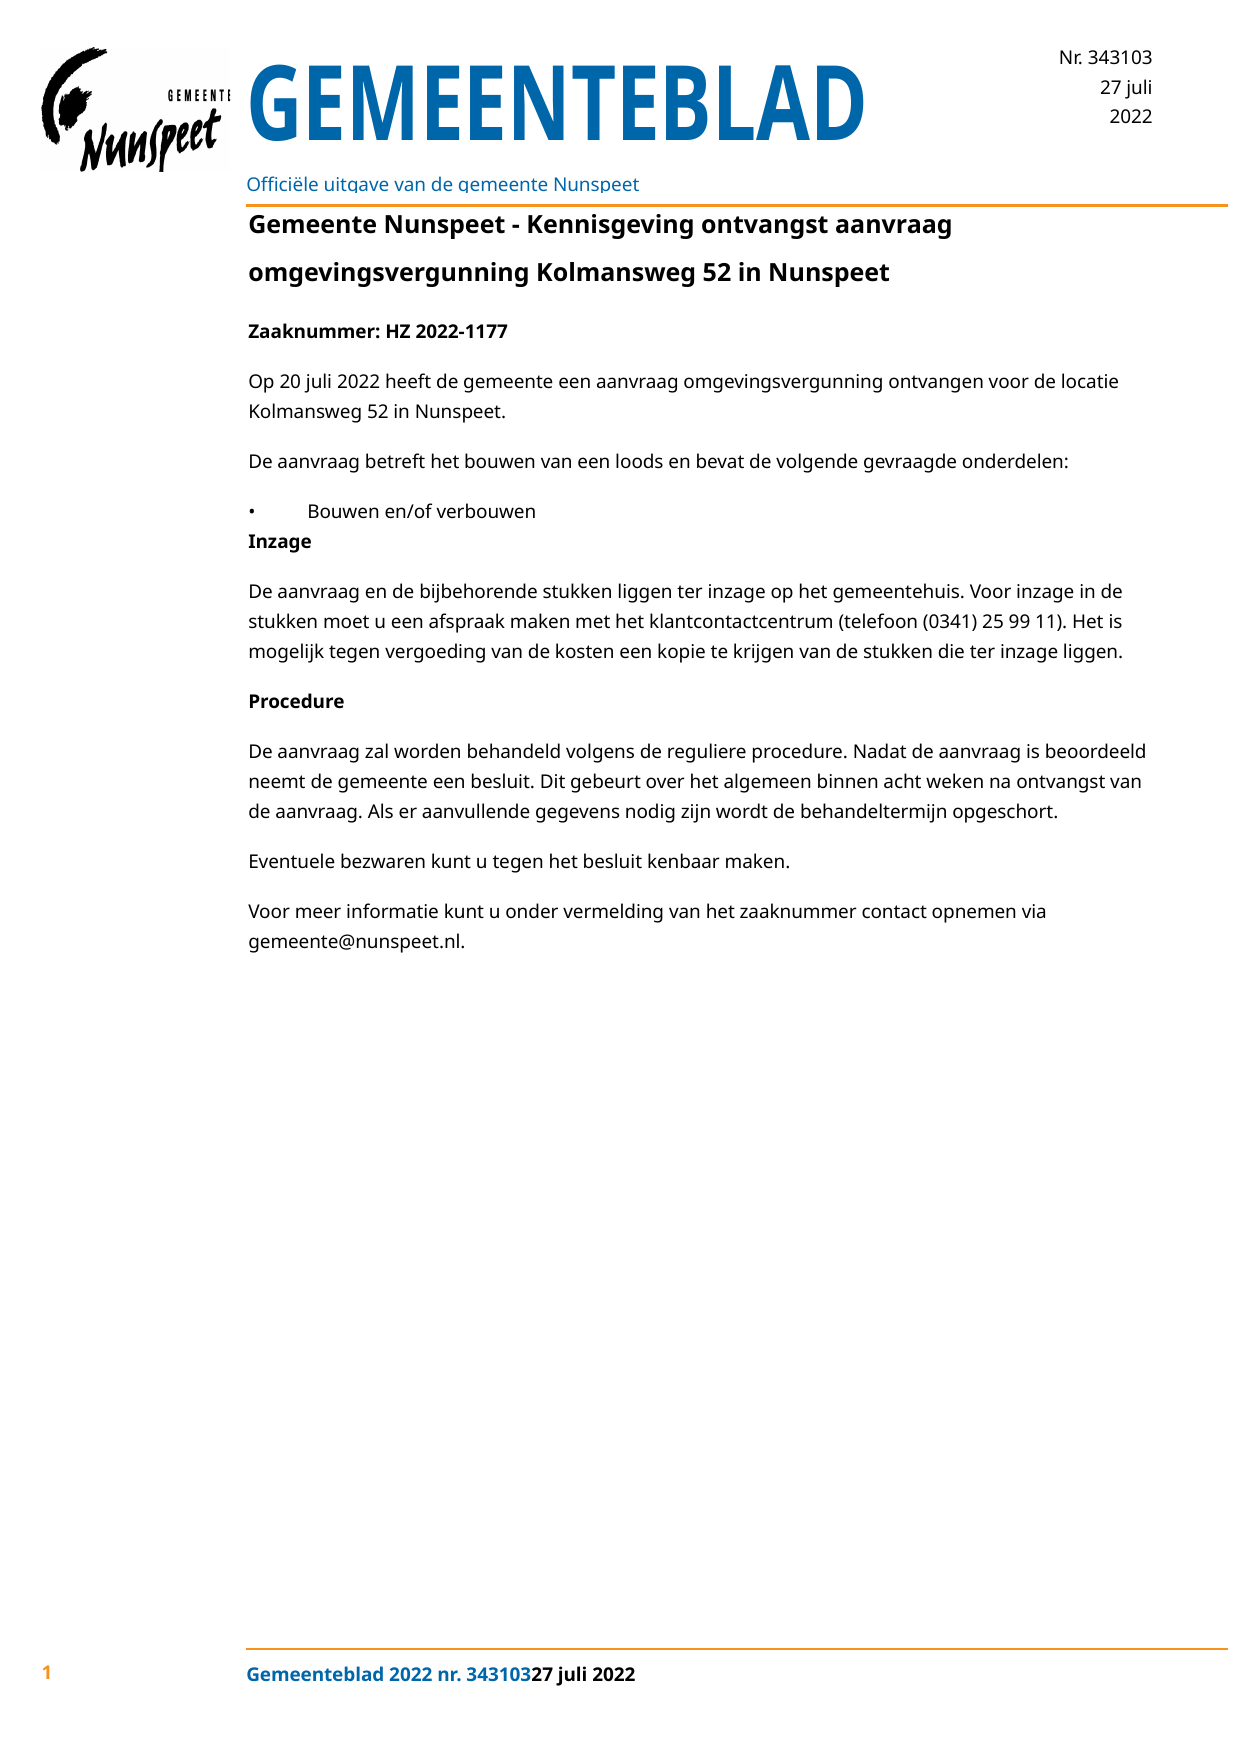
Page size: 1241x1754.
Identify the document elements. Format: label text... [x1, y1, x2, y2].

text Procedure [248, 688, 1152, 714]
list Bouwen en/of verbouwen [248, 499, 1152, 524]
text Inzage [248, 528, 1152, 554]
text De aanvraag zal worden behandeld volgens de reguliere procedure. Nadat de aanvraag is beoordeeld neemt de gemeente een besluit. Dit gebeurt over het algemeen binnen acht weken na ontvangst van de aanvraag. Als er aanvullende gegevens nodig zijn wordt de behandeltermijn opgeschort. [248, 739, 1152, 824]
text De aanvraag en de bijbehorende stukken liggen ter inzage op het gemeentehuis. Voor inzage in de stukken moet u een afspraak maken met het klantcontactcentrum (telefoon (0341) 25 99 11). Het is mogelijk tegen vergoeding van de kosten een kopie te krijgen van de stukken die ter inzage liggen. [248, 579, 1152, 664]
picture [41, 47, 231, 172]
text De aanvraag betreft het bouwen van een loods en bevat de volgende gevraagde onderdelen: [248, 448, 1152, 474]
text Op 20 juli 2022 heeft de gemeente een aanvraag omgevingsvergunning ontvangen voor de locatie Kolmansweg 52 in Nunspeet. [248, 368, 1152, 424]
text Eventuele bezwaren kunt u tegen het besluit kenbaar maken. [248, 848, 1152, 874]
text Gemeente Nunspeet - Kennisgeving ontvangst aanvraag omgevingsvergunning Kolmansweg 52 in Nunspeet [248, 207, 1152, 288]
text Zaaknummer: HZ 2022-1177 [248, 318, 1152, 344]
text Voor meer informatie kunt u onder vermelding van het zaaknummer contact opnemen via gemeente@nunspeet.nl. [248, 899, 1152, 954]
